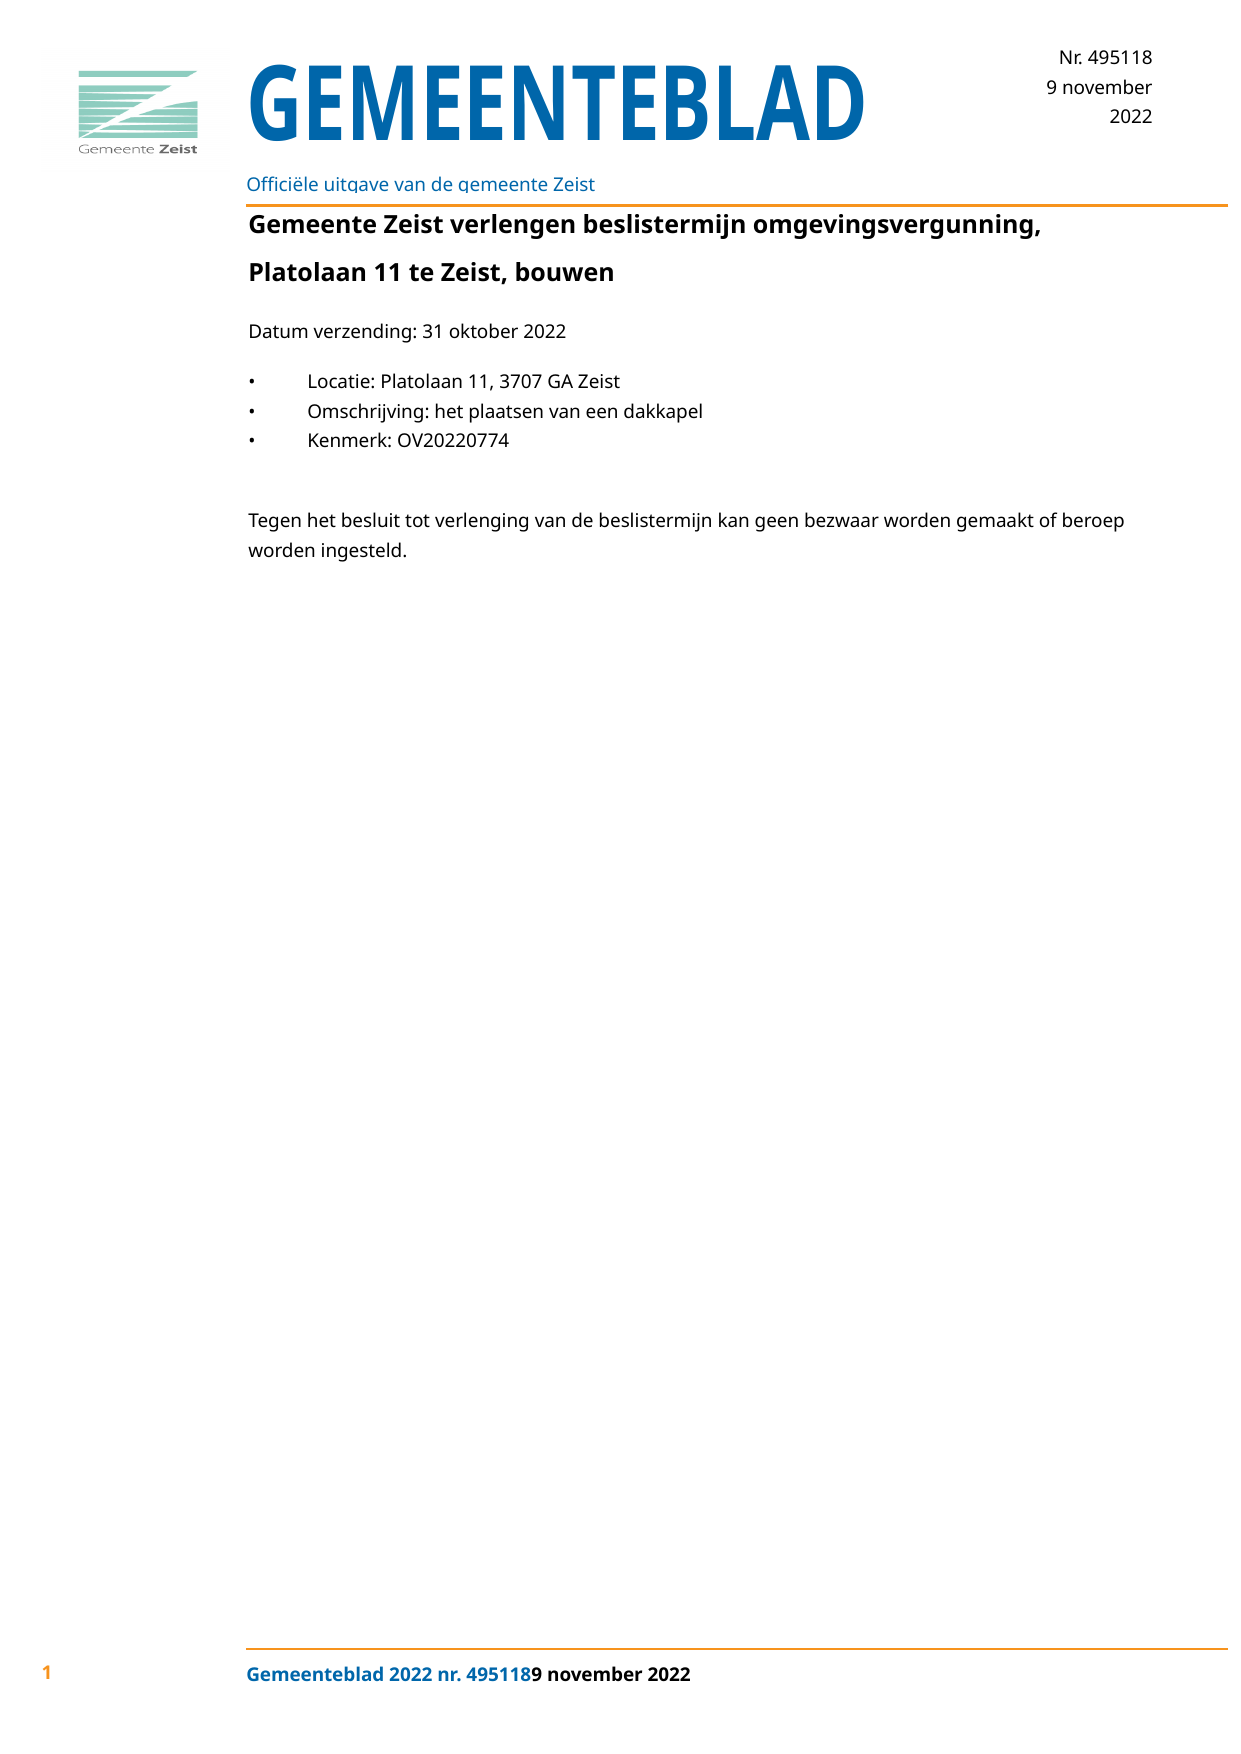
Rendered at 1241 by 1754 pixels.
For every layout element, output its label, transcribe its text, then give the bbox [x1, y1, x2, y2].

text Datum verzending: 31 oktober 2022 [248, 318, 1152, 344]
list Omschrijving: het plaatsen van een dakkapel [248, 398, 1152, 424]
picture [41, 47, 231, 172]
text Gemeente Zeist verlengen beslistermijn omgevingsvergunning, Platolaan 11 te Zeist, bouwen [248, 207, 1152, 288]
list Kenmerk: OV20220774 [248, 427, 1152, 453]
text Tegen het besluit tot verlenging van de beslistermijn kan geen bezwaar worden gemaakt of beroep worden ingesteld. [248, 507, 1152, 563]
list Locatie: Platolaan 11, 3707 GA Zeist [248, 368, 1152, 394]
